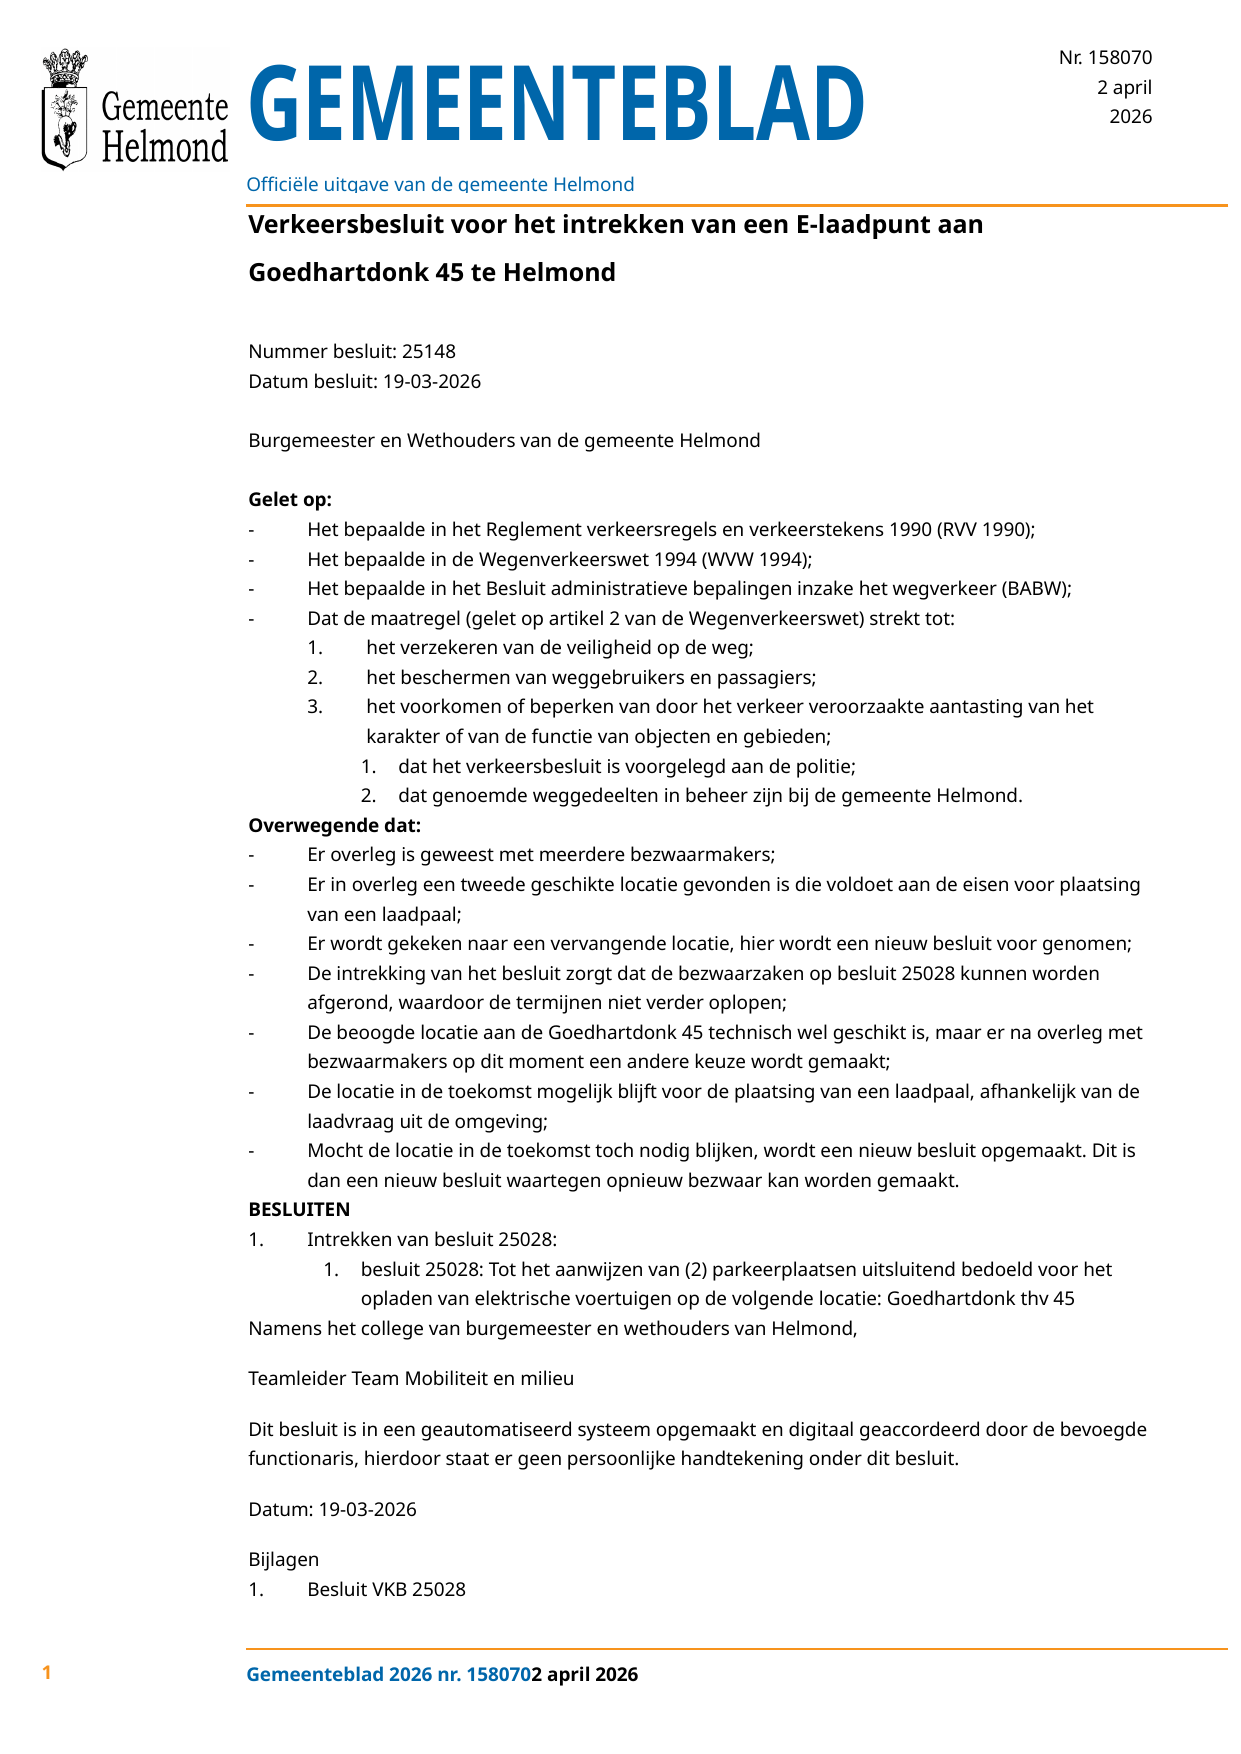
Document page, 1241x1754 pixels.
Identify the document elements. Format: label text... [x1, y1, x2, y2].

picture [41, 47, 231, 172]
text Namens het college van burgemeester en wethouders van Helmond, [248, 1315, 1152, 1341]
text Dit besluit is in een geautomatiseerd systeem opgemaakt en digitaal geaccordeerd door de bevoegde functionaris, hierdoor staat er geen persoonlijke handtekening onder dit besluit. [248, 1416, 1152, 1471]
text Bijlagen [248, 1546, 1152, 1572]
text Teamleider Team Mobiliteit en milieu [248, 1365, 1152, 1391]
text BESLUITEN [248, 1197, 1152, 1222]
text Datum besluit: 19-03-2026 [248, 368, 1152, 394]
list besluit 25028: Tot het aanwijzen van (2) parkeerplaatsen uitsluitend bedoeld voor het opladen van elektrische voertuigen op de volgende locatie: Goedhartdonk thv 45 [323, 1256, 1152, 1311]
list Het bepaalde in het Besluit administratieve bepalingen inzake het wegverkeer (BABW); [248, 575, 1152, 601]
list Het bepaalde in het Reglement verkeersregels en verkeerstekens 1990 (RVV 1990); [248, 516, 1152, 542]
text Burgemeester en Wethouders van de gemeente Helmond [248, 427, 1152, 453]
list het voorkomen of beperken van door het verkeer veroorzaakte aantasting van het karakter of van de functie van objecten en gebieden; [307, 694, 1152, 749]
list Er overleg is geweest met meerdere bezwaarmakers; [248, 842, 1152, 867]
text Verkeersbesluit voor het intrekken van een E-laadpunt aan Goedhartdonk 45 te Helmond [248, 207, 1152, 288]
list Mocht de locatie in de toekomst toch nodig blijken, wordt een nieuw besluit opgemaakt. Dit is dan een nieuw besluit waartegen opnieuw bezwaar kan worden gemaakt. [248, 1137, 1152, 1193]
list het beschermen van weggebruikers en passagiers; [307, 664, 1152, 690]
list het verzekeren van de veiligheid op de weg; [307, 634, 1152, 660]
list dat het verkeersbesluit is voorgelegd aan de politie; [361, 753, 1152, 778]
text Gelet op: [248, 487, 1152, 512]
list De intrekking van het besluit zorgt dat de bezwaarzaken op besluit 25028 kunnen worden afgerond, waardoor de termijnen niet verder oplopen; [248, 960, 1152, 1015]
text Datum: 19-03-2026 [248, 1496, 1152, 1521]
list De beoogde locatie aan de Goedhartdonk 45 technisch wel geschikt is, maar er na overleg met bezwaarmakers op dit moment een andere keuze wordt gemaakt; [248, 1019, 1152, 1074]
list dat genoemde weggedeelten in beheer zijn bij de gemeente Helmond. [361, 782, 1152, 808]
list Intrekken van besluit 25028: [248, 1226, 1152, 1252]
list Het bepaalde in de Wegenverkeerswet 1994 (WVW 1994); [248, 546, 1152, 571]
list De locatie in de toekomst mogelijk blijft voor de plaatsing van een laadpaal, afhankelijk van de laadvraag uit de omgeving; [248, 1078, 1152, 1133]
list Besluit VKB 25028 [248, 1576, 1152, 1601]
list Dat de maatregel (gelet op artikel 2 van de Wegenverkeerswet) strekt tot: [248, 605, 1152, 631]
list Er wordt gekeken naar een vervangende locatie, hier wordt een nieuw besluit voor genomen; [248, 930, 1152, 956]
text Nummer besluit: 25148 [248, 339, 1152, 364]
list Er in overleg een tweede geschikte locatie gevonden is die voldoet aan de eisen voor plaatsing van een laadpaal; [248, 871, 1152, 926]
text Overwegende dat: [248, 812, 1152, 838]
